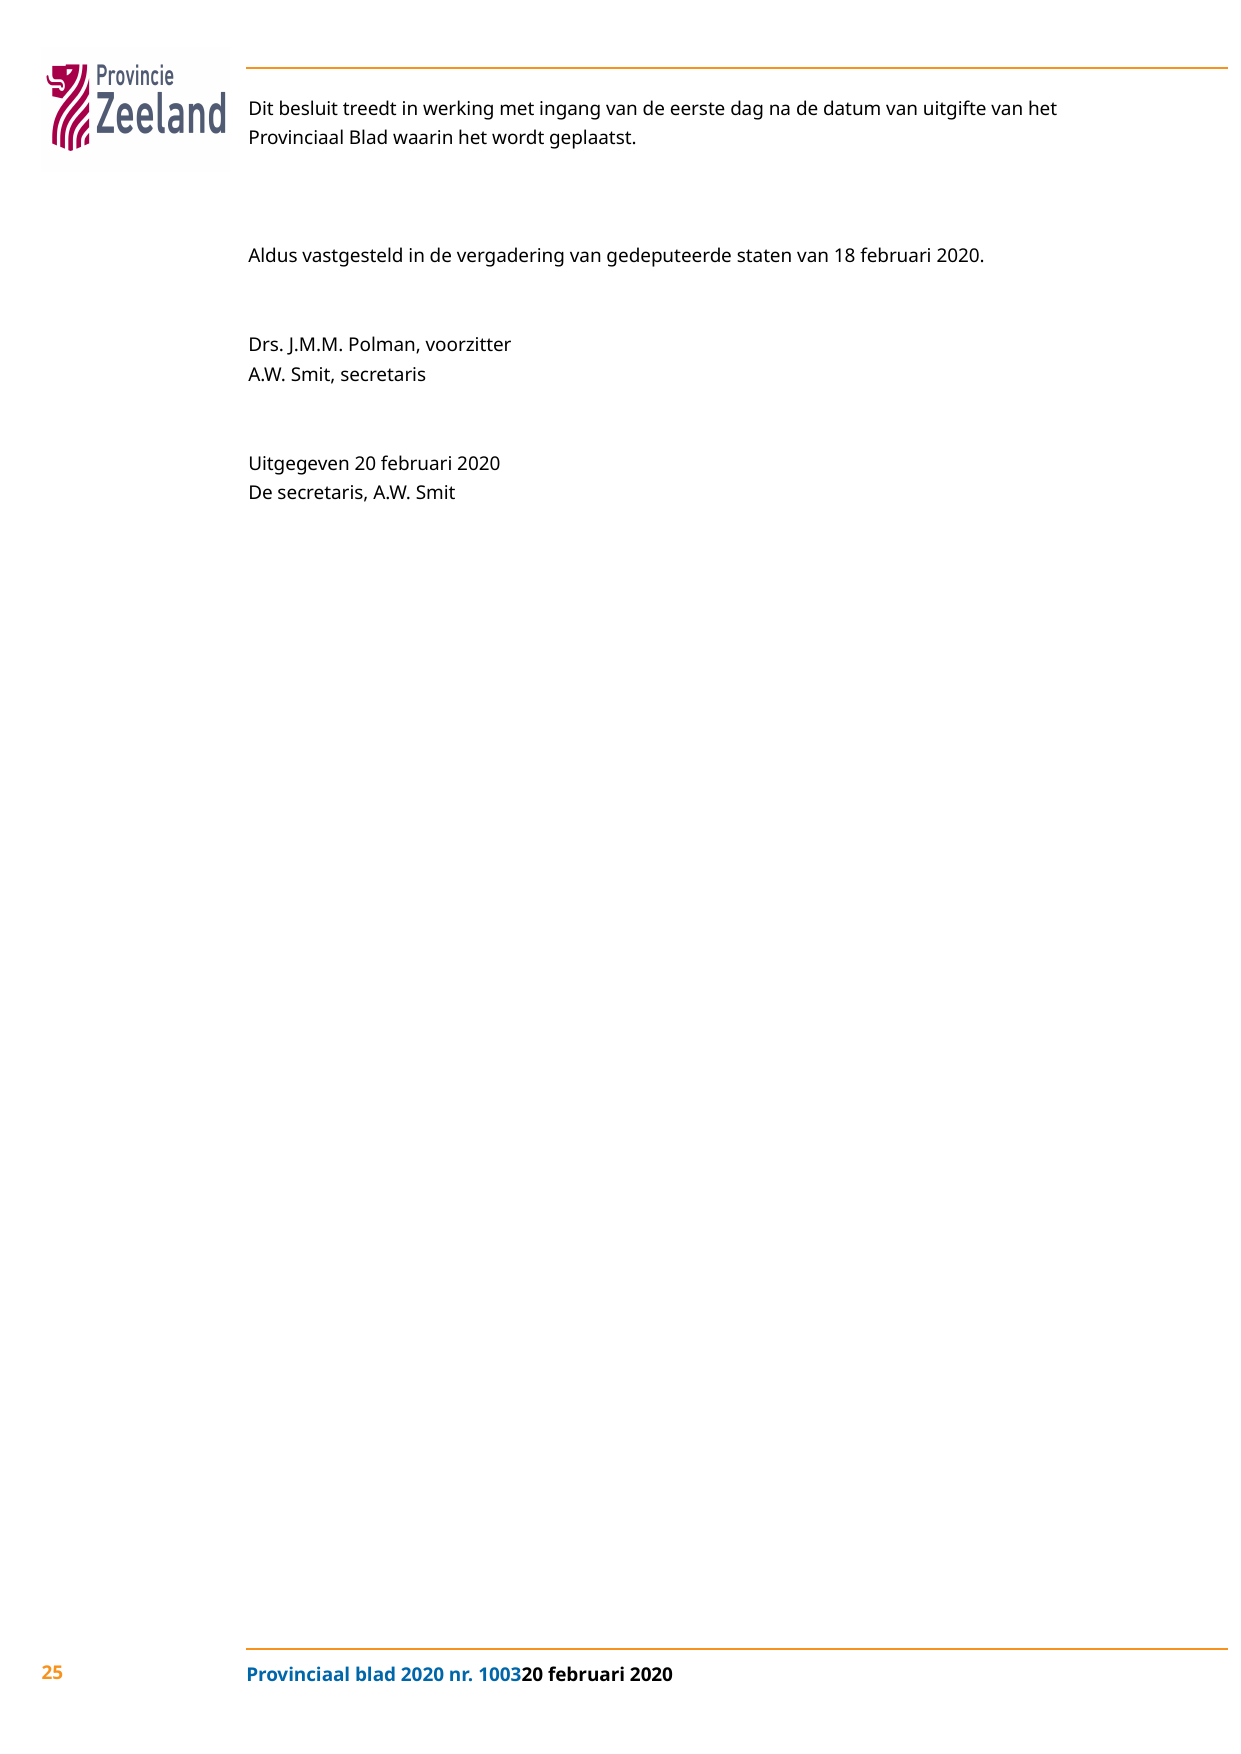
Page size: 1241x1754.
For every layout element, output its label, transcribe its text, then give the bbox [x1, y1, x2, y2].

text Aldus vastgesteld in de vergadering van gedeputeerde staten van 18 februari 2020. [248, 243, 1152, 268]
text De secretaris, A.W. Smit [248, 479, 1152, 505]
picture [41, 47, 231, 172]
text A.W. Smit, secretaris [248, 361, 1152, 387]
text Uitgegeven 20 februari 2020 [248, 450, 1152, 476]
text Dit besluit treedt in werking met ingang van de eerste dag na de datum van uitgifte van het Provinciaal Blad waarin het wordt geplaatst. [248, 95, 1152, 150]
text Drs. J.M.M. Polman, voorzitter [248, 331, 1152, 357]
